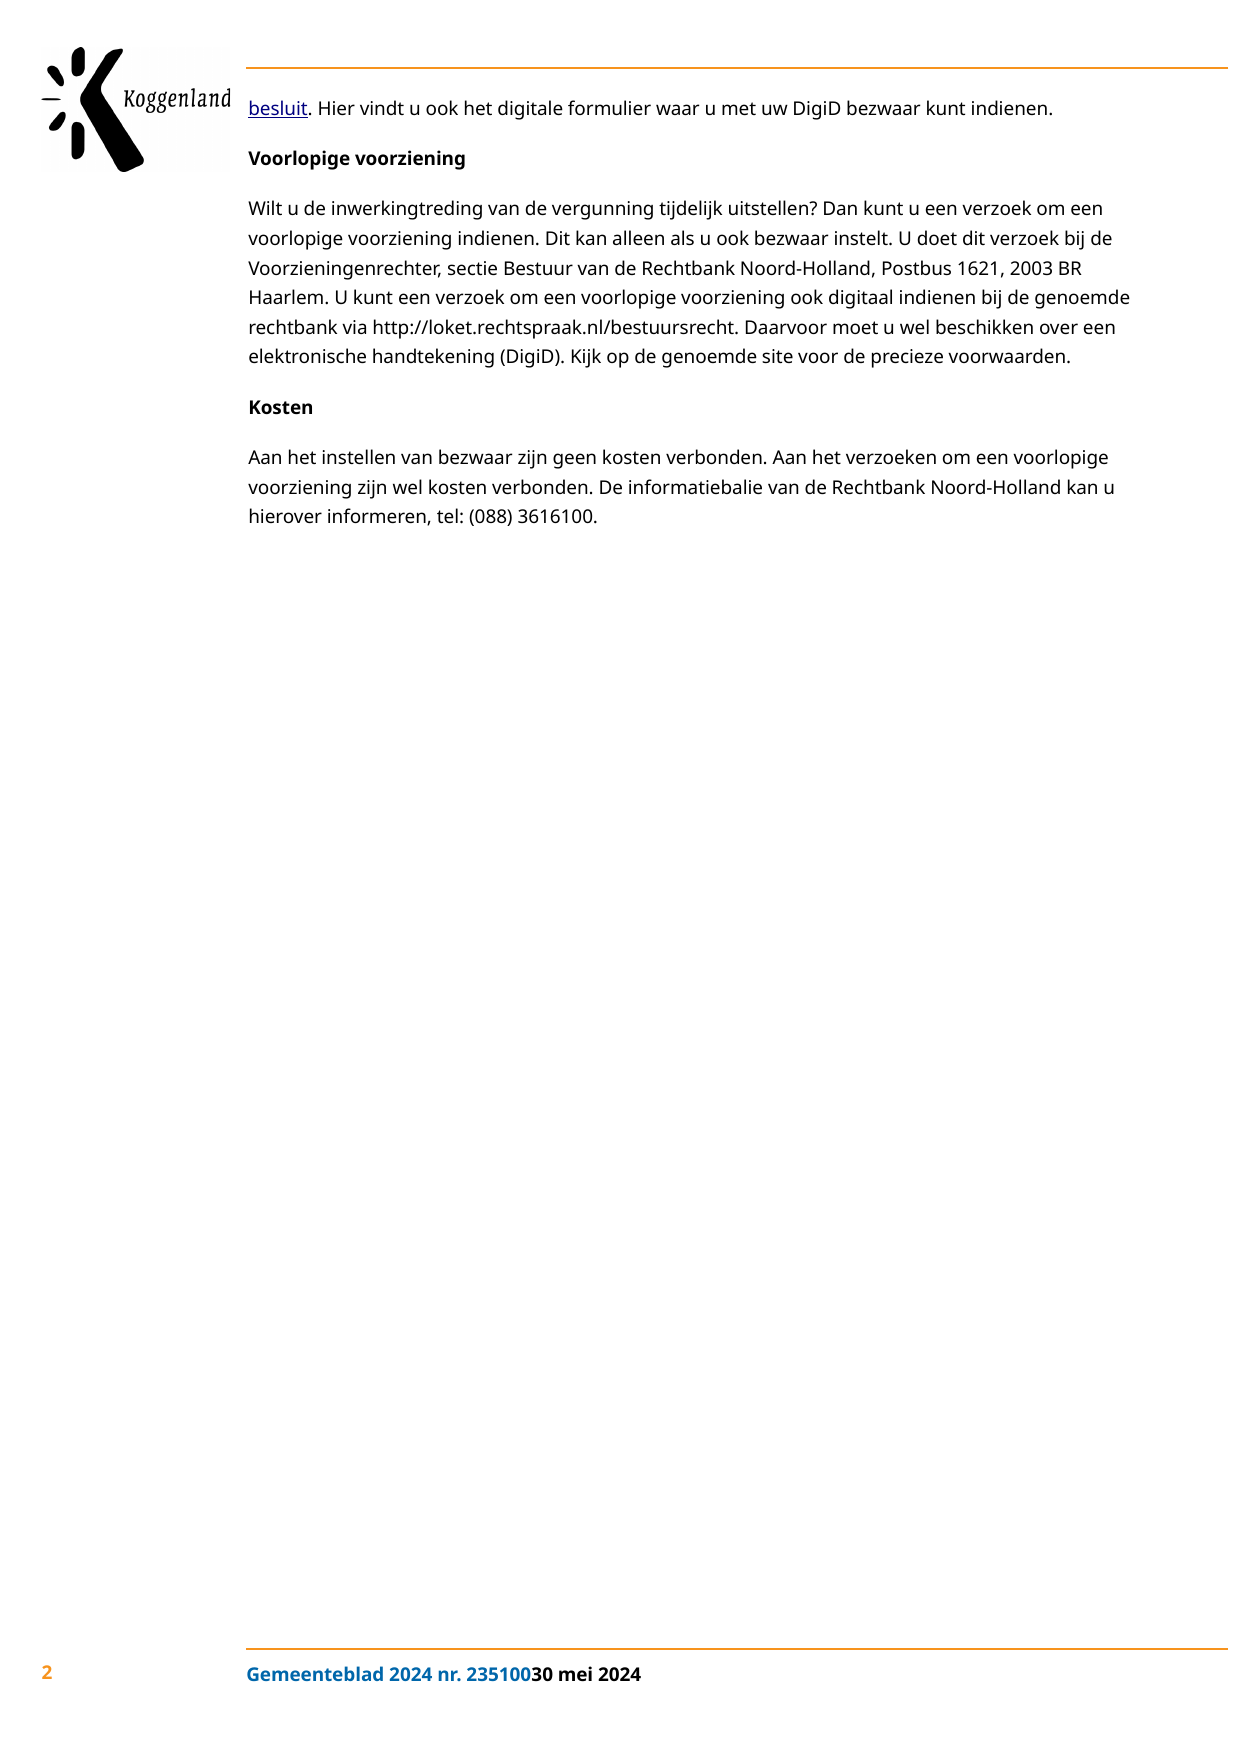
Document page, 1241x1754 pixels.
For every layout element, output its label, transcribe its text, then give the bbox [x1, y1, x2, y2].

text Kosten [248, 394, 1152, 420]
picture [41, 47, 231, 172]
text Aan het instellen van bezwaar zijn geen kosten verbonden. Aan het verzoeken om een voorlopige voorziening zijn wel kosten verbonden. De informatiebalie van de Rechtbank Noord-Holland kan u hierover informeren, tel: (088) 3616100. [248, 444, 1152, 529]
text Voorlopige voorziening [248, 145, 1152, 171]
text Wilt u de inwerkingtreding van de vergunning tijdelijk uitstellen? Dan kunt u een verzoek om een voorlopige voorziening indienen. Dit kan alleen als u ook bezwaar instelt. U doet dit verzoek bij de Voorzieningenrechter, sectie Bestuur van de Rechtbank Noord-Holland, Postbus 1621, 2003 BR Haarlem. U kunt een verzoek om een voorlopige voorziening ook digitaal indienen bij de genoemde rechtbank via http://loket.rechtspraak.nl/bestuursrecht. Daarvoor moet u wel beschikken over een elektronische handtekening (DigiD). Kijk op de genoemde site voor de precieze voorwaarden. [248, 196, 1152, 369]
text besluit. Hier vindt u ook het digitale formulier waar u met uw DigiD bezwaar kunt indienen. [248, 95, 1152, 121]
